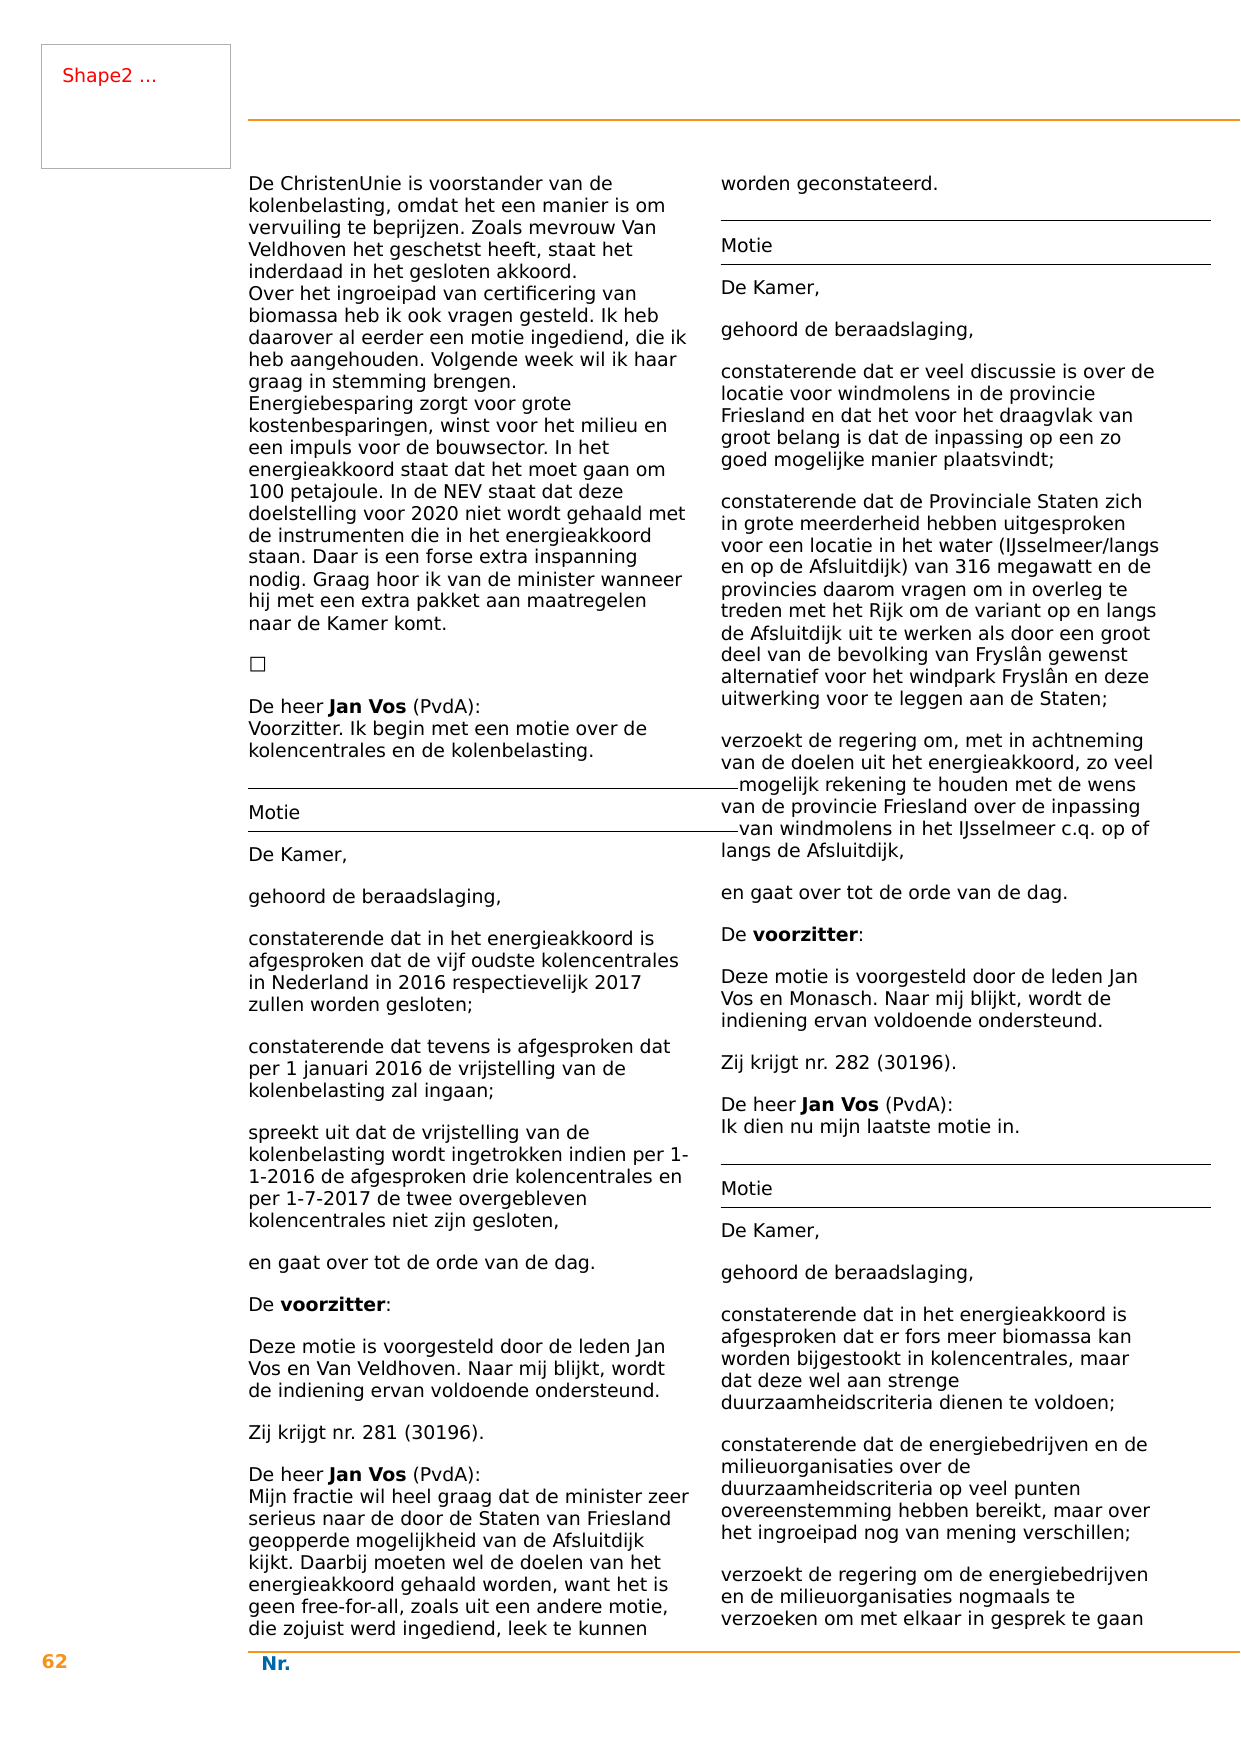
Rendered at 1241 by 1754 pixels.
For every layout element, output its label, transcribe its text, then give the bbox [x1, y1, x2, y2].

text spreekt uit dat de vrijstelling van de kolenbelasting wordt ingetrokken indien per 1-1-2016 de afgesproken drie kolencentrales en per 1-7-2017 de twee overgebleven kolencentrales niet zijn gesloten, [248, 1122, 691, 1232]
text De Kamer, [721, 1220, 1163, 1242]
text worden geconstateerd. [721, 173, 1163, 195]
text De voorzitter: [721, 924, 1163, 946]
text gehoord de beraadslaging, [721, 319, 1163, 341]
text constaterende dat de Provinciale Staten zich in grote meerderheid hebben uitgesproken voor een locatie in het water (IJsselmeer/langs en op de Afsluitdijk) van 316 megawatt en de provincies daarom vragen om in overleg te treden met het Rijk om de variant op en langs de Afsluitdijk uit te werken als door een groot deel van de bevolking van Fryslân gewenst alternatief voor het windpark Fryslân en deze uitwerking voor te leggen aan de Staten; [721, 491, 1163, 710]
text en gaat over tot de orde van de dag. [248, 1252, 691, 1274]
text Zij krijgt nr. 281 (30196). [248, 1422, 691, 1444]
text De heer Jan Vos (PvdA): [248, 696, 691, 718]
text ⬜ [248, 654, 691, 676]
text Energiebesparing zorgt voor grote kostenbesparingen, winst voor het milieu en een impuls voor de bouwsector. In het energieakkoord staat dat het moet gaan om 100 petajoule. In de NEV staat dat deze doelstelling voor 2020 niet wordt gehaald met de instrumenten die in het energieakkoord staan. Daar is een forse extra inspanning nodig. Graag hoor ik van de minister wanneer hij met een extra pakket aan maatregelen naar de Kamer komt. [248, 393, 691, 634]
text Ik dien nu mijn laatste motie in. [721, 1116, 1163, 1138]
text constaterende dat er veel discussie is over de locatie voor windmolens in de provincie Friesland en dat het voor het draagvlak van groot belang is dat de inpassing op een zo goed mogelijke manier plaatsvindt; [721, 361, 1163, 471]
text De heer Jan Vos (PvdA): [721, 1094, 1163, 1116]
text De heer Jan Vos (PvdA): [248, 1464, 691, 1486]
text De voorzitter: [248, 1294, 691, 1316]
text Zij krijgt nr. 282 (30196). [721, 1052, 1163, 1074]
text constaterende dat tevens is afgesproken dat per 1 januari 2016 de vrijstelling van de kolenbelasting zal ingaan; [248, 1036, 691, 1102]
text Motie [721, 1178, 1163, 1200]
text De ChristenUnie is voorstander van de kolenbelasting, omdat het een manier is om vervuiling te beprijzen. Zoals mevrouw Van Veldhoven het geschetst heeft, staat het inderdaad in het gesloten akkoord. [248, 173, 691, 283]
text gehoord de beraadslaging, [721, 1262, 1163, 1284]
text Deze motie is voorgesteld door de leden Jan Vos en Monasch. Naar mij blijkt, wordt de indiening ervan voldoende ondersteund. [721, 966, 1163, 1032]
text constaterende dat in het energieakkoord is afgesproken dat de vijf oudste kolencentrales in Nederland in 2016 respectievelijk 2017 zullen worden gesloten; [248, 928, 691, 1016]
text Over het ingroeipad van certificering van biomassa heb ik ook vragen gesteld. Ik heb daarover al eerder een motie ingediend, die ik heb aangehouden. Volgende week wil ik haar graag in stemming brengen. [248, 283, 691, 393]
text constaterende dat de energiebedrijven en de milieuorganisaties over de duurzaamheidscriteria op veel punten overeenstemming hebben bereikt, maar over het ingroeipad nog van mening verschillen; [721, 1434, 1163, 1544]
text en gaat over tot de orde van de dag. [721, 882, 1163, 904]
text verzoekt de regering om, met in achtneming van de doelen uit het energieakkoord, zo veel mogelijk rekening te houden met de wens van de provincie Friesland over de inpassing van windmolens in het IJsselmeer c.q. op of langs de Afsluitdijk, [721, 730, 1163, 862]
text Voorzitter. Ik begin met een motie over de kolencentrales en de kolenbelasting. [248, 718, 691, 762]
text gehoord de beraadslaging, [248, 886, 691, 908]
text constaterende dat in het energieakkoord is afgesproken dat er fors meer biomassa kan worden bijgestookt in kolencentrales, maar dat deze wel aan strenge duurzaamheidscriteria dienen te voldoen; [721, 1304, 1163, 1414]
text Deze motie is voorgesteld door de leden Jan Vos en Van Veldhoven. Naar mij blijkt, wordt de indiening ervan voldoende ondersteund. [248, 1336, 691, 1402]
text De Kamer, [248, 844, 691, 866]
text Mijn fractie wil heel graag dat de minister zeer serieus naar de door de Staten van Friesland geopperde mogelijkheid van de Afsluitdijk kijkt. Daarbij moeten wel de doelen van het energieakkoord gehaald worden, want het is geen free-for-all, zoals uit een andere motie, die zojuist werd ingediend, leek te kunnen [248, 1486, 691, 1639]
text De Kamer, [721, 277, 1163, 299]
text Motie [721, 235, 1163, 257]
text Motie [248, 802, 691, 824]
text verzoekt de regering om de energiebedrijven en de milieuorganisaties nogmaals te verzoeken om met elkaar in gesprek te gaan [721, 1564, 1163, 1629]
